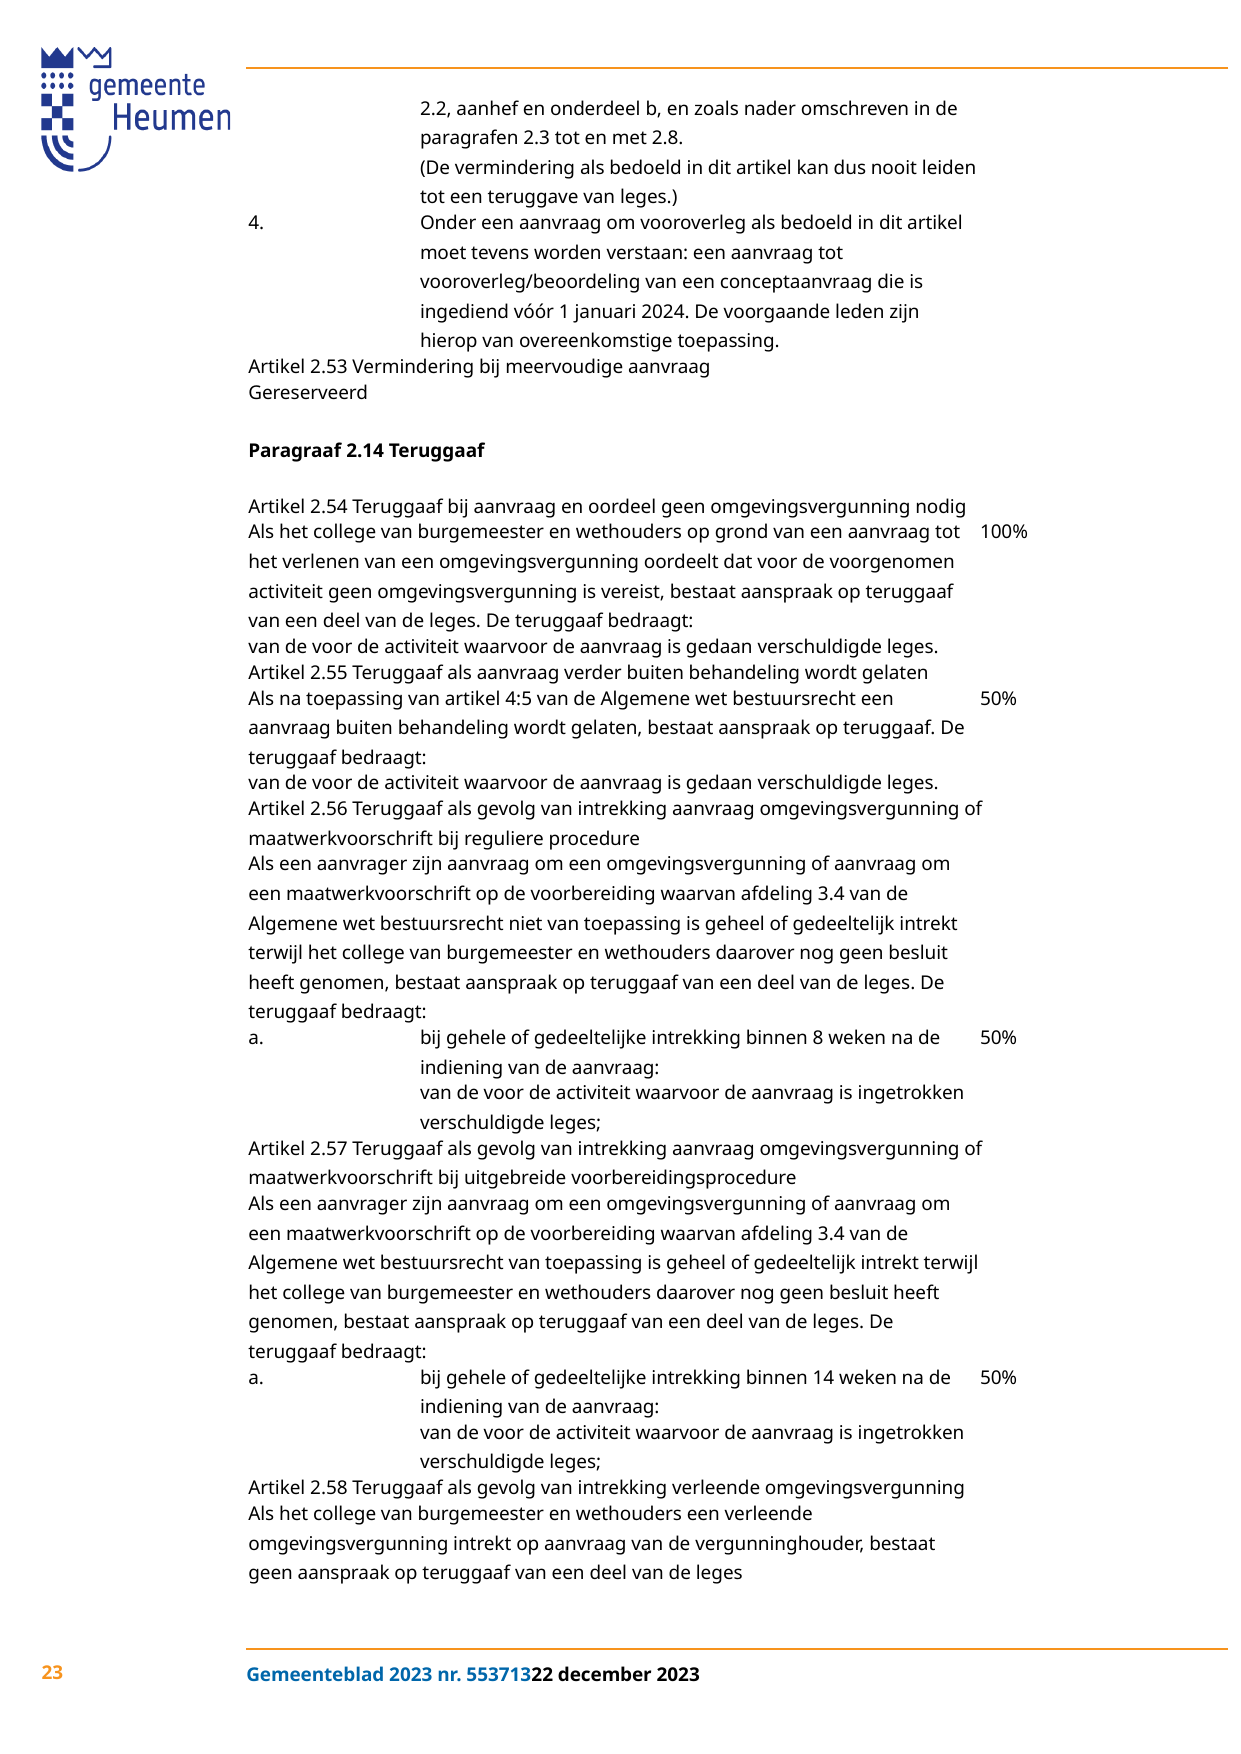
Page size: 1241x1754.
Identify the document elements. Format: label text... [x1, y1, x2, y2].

table_cell bij gehele of gedeeltelijke intrekking binnen 8 weken na de indiening van de aanvraag: [420, 1024, 980, 1079]
table_cell van de voor de activiteit waarvoor de aanvraag is gedaan verschuldigde leges. [248, 633, 980, 659]
table_cell Als het college van burgemeester en wethouders op grond van een aanvraag tot het verlenen van een omgevingsvergunning oordeelt dat voor de voorgenomen activiteit geen omgevingsvergunning is vereist, bestaat aanspraak op teruggaaf van een deel van de leges. De teruggaaf bedraagt: [248, 519, 980, 633]
table_cell Artikel 2.57 Teruggaaf als gevolg van intrekking aanvraag omgevingsvergunning of maatwerkvoorschrift bij uitgebreide voorbereidingsprocedure [248, 1135, 1152, 1190]
table_cell [980, 379, 1152, 405]
table_cell [248, 1419, 420, 1474]
table_cell bij gehele of gedeeltelijke intrekking binnen 14 weken na de indiening van de aanvraag: [420, 1364, 980, 1419]
table_cell van de voor de activiteit waarvoor de aanvraag is ingetrokken verschuldigde leges; [420, 1419, 980, 1474]
table_cell van de voor de activiteit waarvoor de aanvraag is ingetrokken verschuldigde leges; [420, 1080, 980, 1135]
table_cell a. [248, 1364, 420, 1419]
table_cell Artikel 2.55 Teruggaaf als aanvraag verder buiten behandeling wordt gelaten [248, 659, 1152, 685]
table_cell 50% [980, 1364, 1152, 1419]
table_header Artikel 2.54 Teruggaaf bij aanvraag en oordeel geen omgevingsvergunning nodig [248, 493, 1152, 519]
table_cell Artikel 2.53 Vermindering bij meervoudige aanvraag [248, 353, 1152, 379]
table_cell 4. [248, 209, 420, 353]
table_cell [980, 209, 1152, 353]
table_cell Gereserveerd [248, 379, 980, 405]
table_cell [980, 1080, 1152, 1135]
table_cell Als het college van burgemeester en wethouders een verleende omgevingsvergunning intrekt op aanvraag van de vergunninghouder, bestaat geen aanspraak op teruggaaf van een deel van de leges [248, 1500, 980, 1585]
text Paragraaf 2.14 Teruggaaf [248, 438, 1152, 463]
table_cell [980, 1190, 1152, 1364]
table_cell [248, 95, 420, 209]
table_cell Artikel 2.58 Teruggaaf als gevolg van intrekking verleende omgevingsvergunning [248, 1475, 1152, 1500]
table_cell 100% [980, 519, 1152, 633]
table_cell [980, 1419, 1152, 1474]
table_cell [980, 633, 1152, 659]
table_cell 50% [980, 1024, 1152, 1079]
table_cell a. [248, 1024, 420, 1079]
table_cell [980, 1500, 1152, 1585]
table_cell Als een aanvrager zijn aanvraag om een omgevingsvergunning of aanvraag om een maatwerkvoorschrift op de voorbereiding waarvan afdeling 3.4 van de Algemene wet bestuursrecht van toepassing is geheel of gedeeltelijk intrekt terwijl het college van burgemeester en wethouders daarover nog geen besluit heeft genomen, bestaat aanspraak op teruggaaf van een deel van de leges. De teruggaaf bedraagt: [248, 1190, 980, 1364]
table_cell Artikel 2.56 Teruggaaf als gevolg van intrekking aanvraag omgevingsvergunning of maatwerkvoorschrift bij reguliere procedure [248, 795, 1152, 851]
table_cell van de voor de activiteit waarvoor de aanvraag is gedaan verschuldigde leges. [248, 770, 980, 795]
table_cell [248, 1080, 420, 1135]
table_cell [980, 95, 1152, 209]
table_cell [980, 770, 1152, 795]
table_cell 50% [980, 685, 1152, 769]
picture [41, 47, 231, 172]
table_cell 2.2, aanhef en onderdeel b, en zoals nader omschreven in de paragrafen 2.3 tot en met 2.8. (De vermindering als bedoeld in dit artikel kan dus nooit leiden tot een teruggave van leges.) [420, 95, 980, 209]
table_cell Als na toepassing van artikel 4:5 van de Algemene wet bestuursrecht een aanvraag buiten behandeling wordt gelaten, bestaat aanspraak op teruggaaf. De teruggaaf bedraagt: [248, 685, 980, 769]
table_cell Onder een aanvraag om vooroverleg als bedoeld in dit artikel moet tevens worden verstaan: een aanvraag tot vooroverleg/beoordeling van een conceptaanvraag die is ingediend vóór 1 januari 2024. De voorgaande leden zijn hierop van overeenkomstige toepassing. [420, 209, 980, 353]
table_cell [980, 851, 1152, 1024]
table_cell Als een aanvrager zijn aanvraag om een omgevingsvergunning of aanvraag om een maatwerkvoorschrift op de voorbereiding waarvan afdeling 3.4 van de Algemene wet bestuursrecht niet van toepassing is geheel of gedeeltelijk intrekt terwijl het college van burgemeester en wethouders daarover nog geen besluit heeft genomen, bestaat aanspraak op teruggaaf van een deel van de leges. De teruggaaf bedraagt: [248, 851, 980, 1024]
